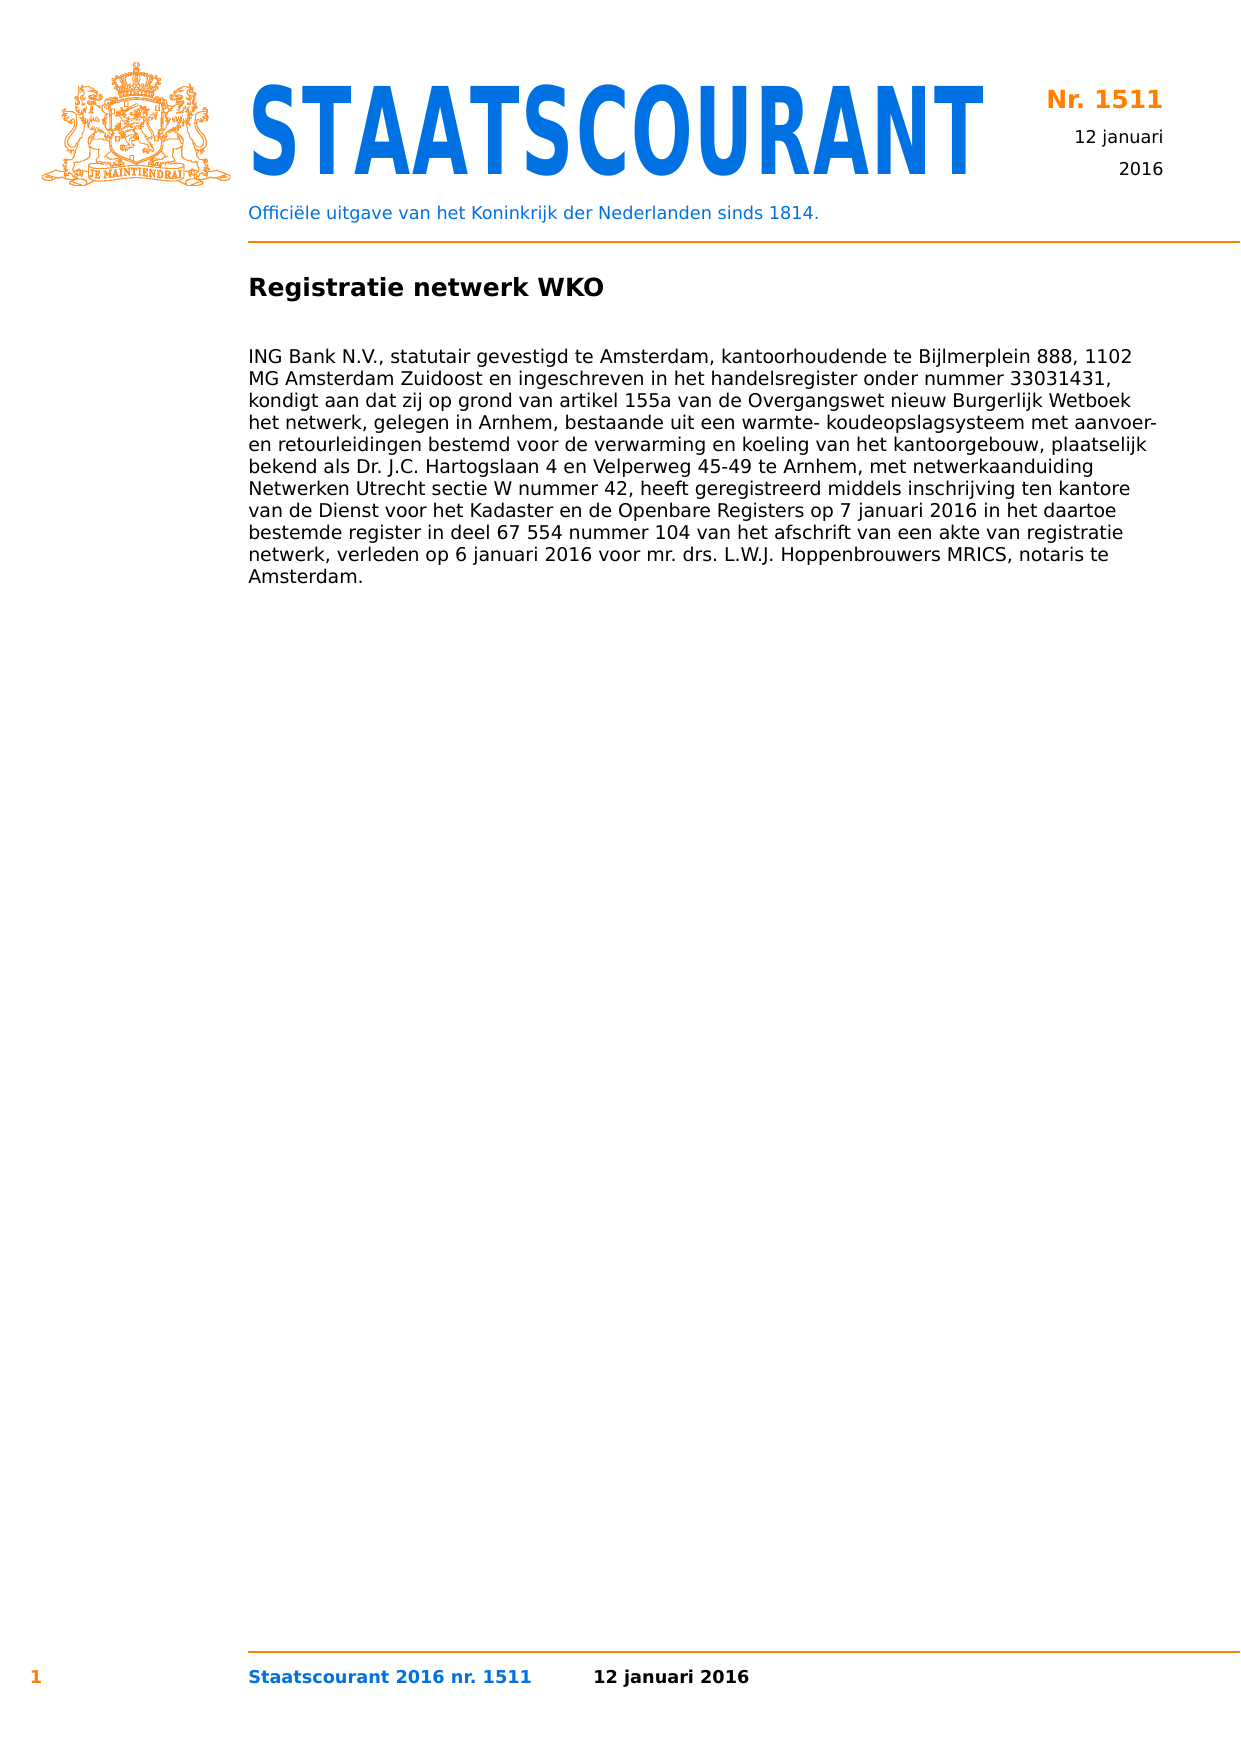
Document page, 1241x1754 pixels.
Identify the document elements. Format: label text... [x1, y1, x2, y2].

table_cell 12 januari [998, 121, 1240, 153]
picture [41, 62, 231, 186]
table_header [25, 62, 248, 241]
table_header Nr. 1511 [998, 62, 1240, 121]
table_cell Officiële uitgave van het Koninkrijk der Nederlanden sinds 1814. [248, 203, 1240, 241]
table_header STAATSCOURANT [248, 62, 998, 203]
table_cell 2016 [998, 153, 1240, 203]
subtitle Registratie netwerk WKO [248, 273, 1163, 302]
text ING Bank N.V., statutair gevestigd te Amsterdam, kantoorhoudende te Bijlmerplein 888, 1102 MG Amsterdam Zuidoost en ingeschreven in het handelsregister onder nummer 33031431, kondigt aan dat zij op grond van artikel 155a van de Overgangswet nieuw Burgerlijk Wetboek het netwerk, gelegen in Arnhem, bestaande uit een warmte- koudeopslagsysteem met aanvoer- en retourleidingen bestemd voor de verwarming en koeling van het kantoorgebouw, plaatselijk bekend als Dr. J.C. Hartogslaan 4 en Velperweg 45-49 te Arnhem, met netwerkaanduiding Netwerken Utrecht sectie W nummer 42, heeft geregistreerd middels inschrijving ten kantore van de Dienst voor het Kadaster en de Openbare Registers op 7 januari 2016 in het daartoe bestemde register in deel 67 554 nummer 104 van het afschrift van een akte van registratie netwerk, verleden op 6 januari 2016 voor mr. drs. L.W.J. Hoppenbrouwers MRICS, notaris te Amsterdam. [248, 346, 1163, 588]
